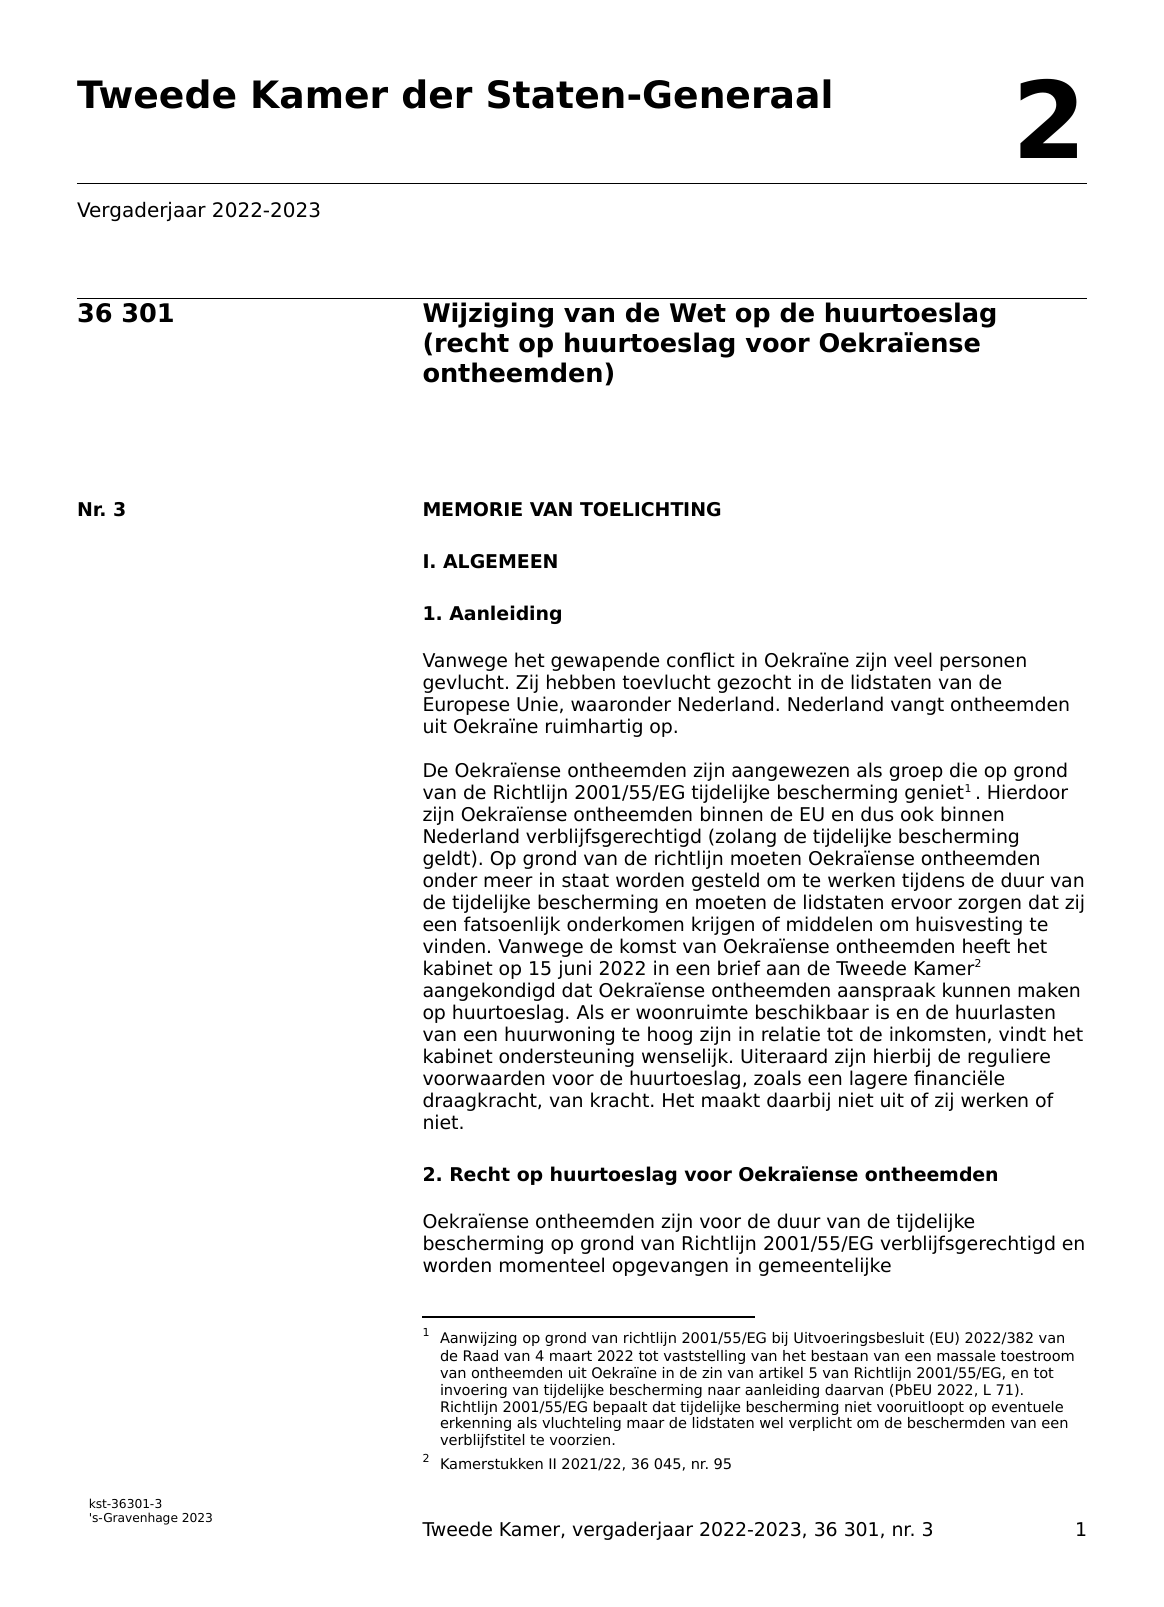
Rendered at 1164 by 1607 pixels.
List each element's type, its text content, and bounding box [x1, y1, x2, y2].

subtitle I. ALGEMEEN [422, 551, 1087, 573]
text Vanwege het gewapende conflict in Oekraïne zijn veel personen gevlucht. Zij hebben toevlucht gezocht in de lidstaten van de Europese Unie, waaronder Nederland. Nederland vangt ontheemden uit Oekraïne ruimhartig op. [422, 650, 1087, 738]
subtitle 36 301 Wijziging van de Wet op de huurtoeslag (recht op huurtoeslag voor Oekraïense ontheemden) [77, 299, 1087, 388]
subtitle 2. Recht op huurtoeslag voor Oekraïense ontheemden [422, 1164, 1087, 1186]
text Kamerstukken II 2021/22, 36 045, nr. 95 [422, 1452, 1087, 1474]
text kst-36301-3 [88, 1497, 323, 1511]
text Aanwijzing op grond van richtlijn 2001/55/EG bij Uitvoeringsbesluit (EU) 2022/382 van de Raad van 4 maart 2022 tot vaststelling van het bestaan van een massale toestroom van ontheemden uit Oekraïne in de zin van artikel 5 van Richtlijn 2001/55/EG, en tot invoering van tijdelijke bescherming naar aanleiding daarvan (PbEU 2022, L 71). Richtlijn 2001/55/EG bepaalt dat tijdelijke bescherming niet vooruitloopt op eventuele erkenning als vluchteling maar de lidstaten wel verplicht om de beschermden van een verblijfstitel te voorzien. [422, 1326, 1087, 1449]
table_header 2 [886, 59, 1087, 183]
table_header Tweede Kamer der Staten-Generaal [77, 59, 886, 183]
text Oekraïense ontheemden zijn voor de duur van de tijdelijke bescherming op grond van Richtlijn 2001/55/EG verblijfsgerechtigd en worden momenteel opgevangen in gemeentelijke [422, 1211, 1087, 1277]
subtitle 1. Aanleiding [422, 603, 1087, 625]
table_cell Vergaderjaar 2022-2023 [77, 184, 1087, 298]
text De Oekraïense ontheemden zijn aangewezen als groep die op grond van de Richtlijn 2001/55/EG tijdelijke bescherming geniet. Hierdoor zijn Oekraïense ontheemden binnen de EU en dus ook binnen Nederland verblijfsgerechtigd (zolang de tijdelijke bescherming geldt). Op grond van de richtlijn moeten Oekraïense ontheemden onder meer in staat worden gesteld om te werken tijdens de duur van de tijdelijke bescherming en moeten de lidstaten ervoor zorgen dat zij een fatsoenlijk onderkomen krijgen of middelen om huisvesting te vinden. Vanwege de komst van Oekraïense ontheemden heeft het kabinet op 15 juni 2022 in een brief aan de Tweede Kamer aangekondigd dat Oekraïense ontheemden aanspraak kunnen maken op huurtoeslag. Als er woonruimte beschikbaar is en de huurlasten van een huurwoning te hoog zijn in relatie tot de inkomsten, vindt het kabinet ondersteuning wenselijk. Uiteraard zijn hierbij de reguliere voorwaarden voor de huurtoeslag, zoals een lagere financiële draagkracht, van kracht. Het maakt daarbij niet uit of zij werken of niet. [422, 760, 1087, 1134]
text 's-Gravenhage 2023 [88, 1511, 323, 1525]
subtitle Nr. 3 MEMORIE VAN TOELICHTING [77, 499, 1087, 521]
